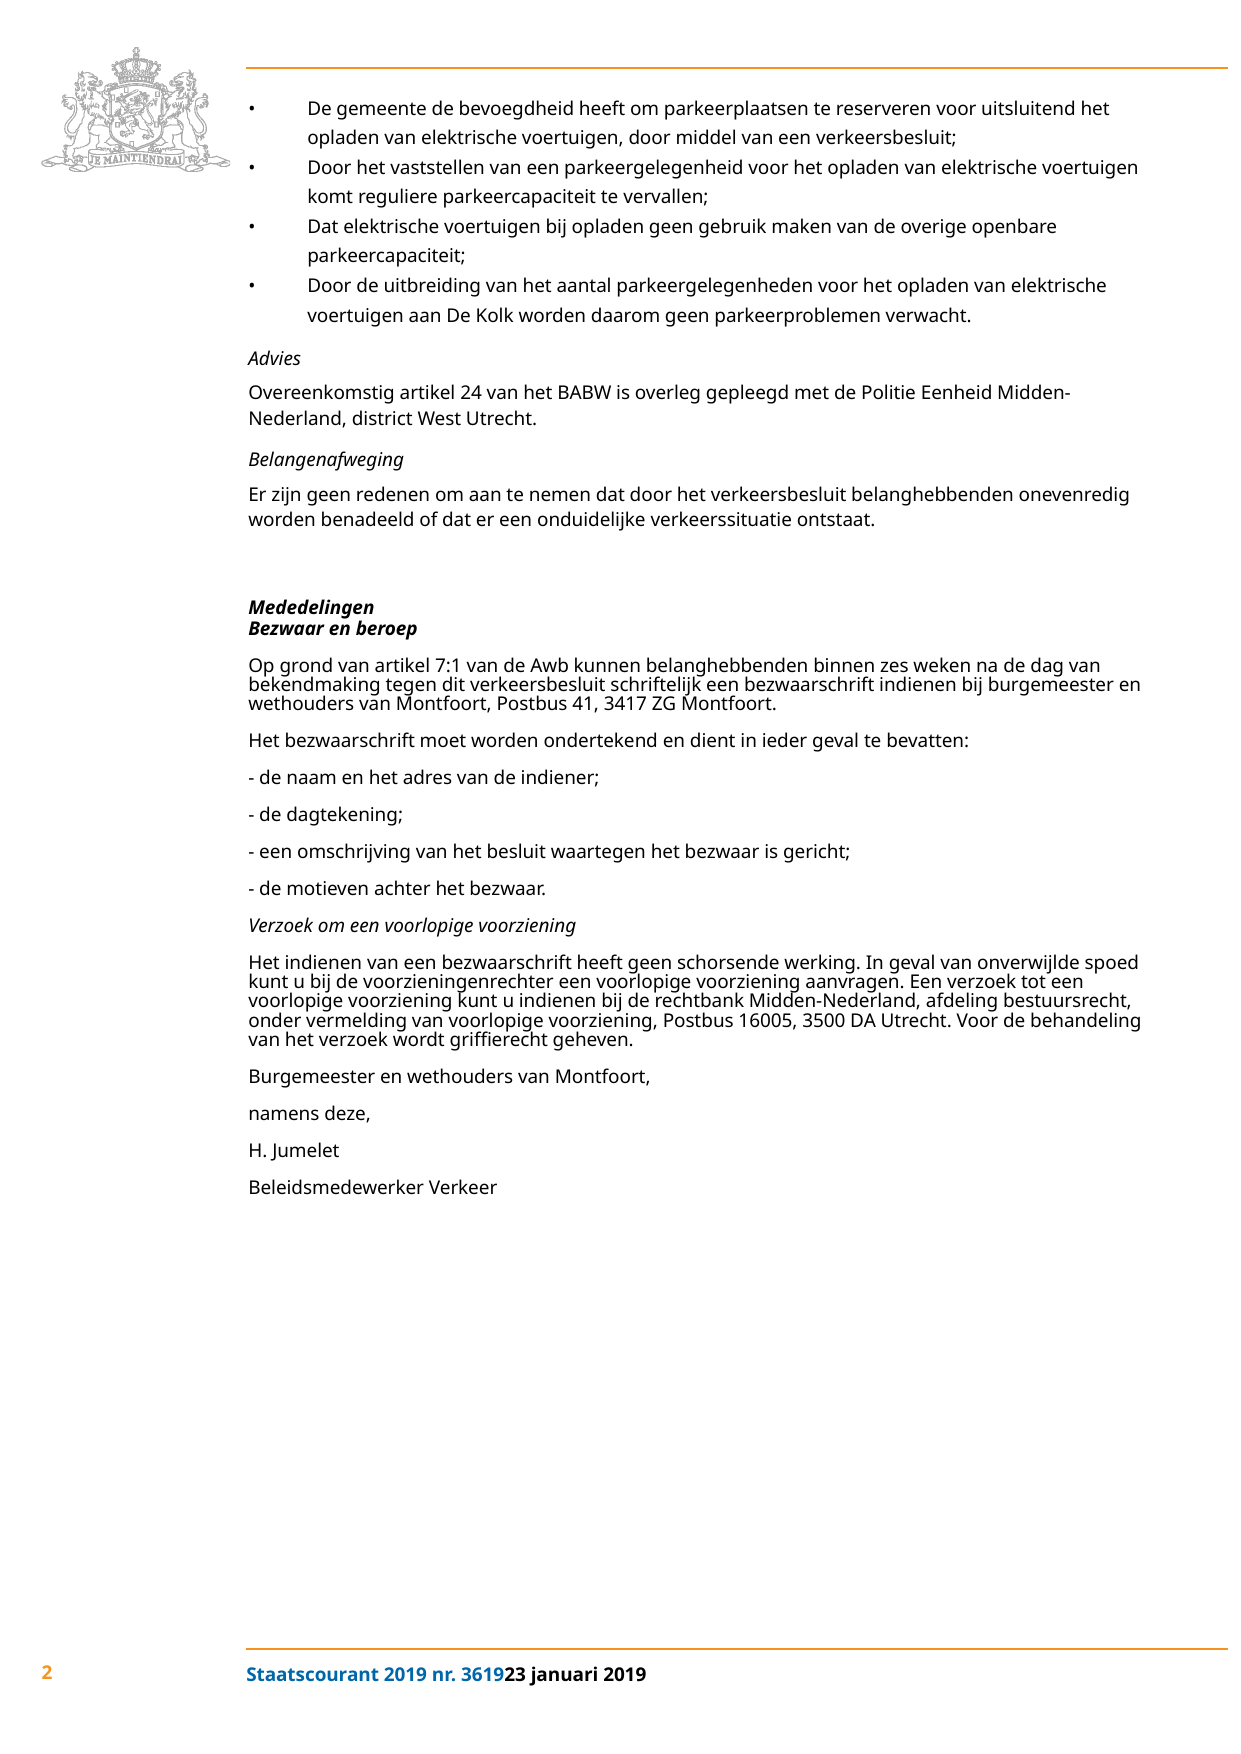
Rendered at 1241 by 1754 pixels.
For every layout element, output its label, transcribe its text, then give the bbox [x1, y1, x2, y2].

list De gemeente de bevoegdheid heeft om parkeerplaatsen te reserveren voor uitsluitend het opladen van elektrische voertuigen, door middel van een verkeersbesluit; [248, 95, 1152, 150]
text Overeenkomstig artikel 24 van het BABW is overleg gepleegd met de Politie Eenheid Midden-Nederland, district West Utrecht. [248, 379, 1152, 431]
text namens deze, [248, 1105, 1152, 1124]
text Beleidsmedewerker Verkeer [248, 1179, 1152, 1198]
text H. Jumelet [248, 1142, 1152, 1161]
list Door het vaststellen van een parkeergelegenheid voor het opladen van elektrische voertuigen komt reguliere parkeercapaciteit te vervallen; [248, 154, 1152, 209]
list Door de uitbreiding van het aantal parkeergelegenheden voor het opladen van elektrische voertuigen aan De Kolk worden daarom geen parkeerproblemen verwacht. [248, 272, 1152, 328]
picture [41, 47, 231, 172]
text Burgemeester en wethouders van Montfoort, [248, 1068, 1152, 1087]
text Mededelingen [248, 594, 1152, 619]
text Verzoek om een voorlopige voorziening [248, 917, 1152, 936]
text Het bezwaarschrift moet worden ondertekend en dient in ieder geval te bevatten: [248, 732, 1152, 751]
text Het indienen van een bezwaarschrift heeft geen schorsende werking. In geval van onverwijlde spoed kunt u bij de voorzieningenrechter een voorlopige voorziening aanvragen. Een verzoek tot een voorlopige voorziening kunt u indienen bij de rechtbank Midden-Nederland, afdeling bestuursrecht, onder vermelding van voorlopige voorziening, Postbus 16005, 3500 DA Utrecht. Voor de behandeling van het verzoek wordt griffierecht geheven. [248, 954, 1152, 1050]
text - de naam en het adres van de indiener; [248, 769, 1152, 788]
text - de dagtekening; [248, 806, 1152, 825]
text Advies [248, 345, 1152, 371]
text Er zijn geen redenen om aan te nemen dat door het verkeersbesluit belanghebbenden onevenredig worden benadeeld of dat er een onduidelijke verkeerssituatie ontstaat. [248, 481, 1152, 532]
text Op grond van artikel 7:1 van de Awb kunnen belanghebbenden binnen zes weken na de dag van bekendmaking tegen dit verkeersbesluit schriftelijk een bezwaarschrift indienen bij burgemeester en wethouders van Montfoort, Postbus 41, 3417 ZG Montfoort. [248, 657, 1152, 714]
text - een omschrijving van het besluit waartegen het bezwaar is gericht; [248, 843, 1152, 862]
list Dat elektrische voertuigen bij opladen geen gebruik maken van de overige openbare parkeercapaciteit; [248, 213, 1152, 268]
text Belangenafweging [248, 447, 1152, 472]
text - de motieven achter het bezwaar. [248, 880, 1152, 899]
text Bezwaar en beroep [248, 619, 1152, 639]
